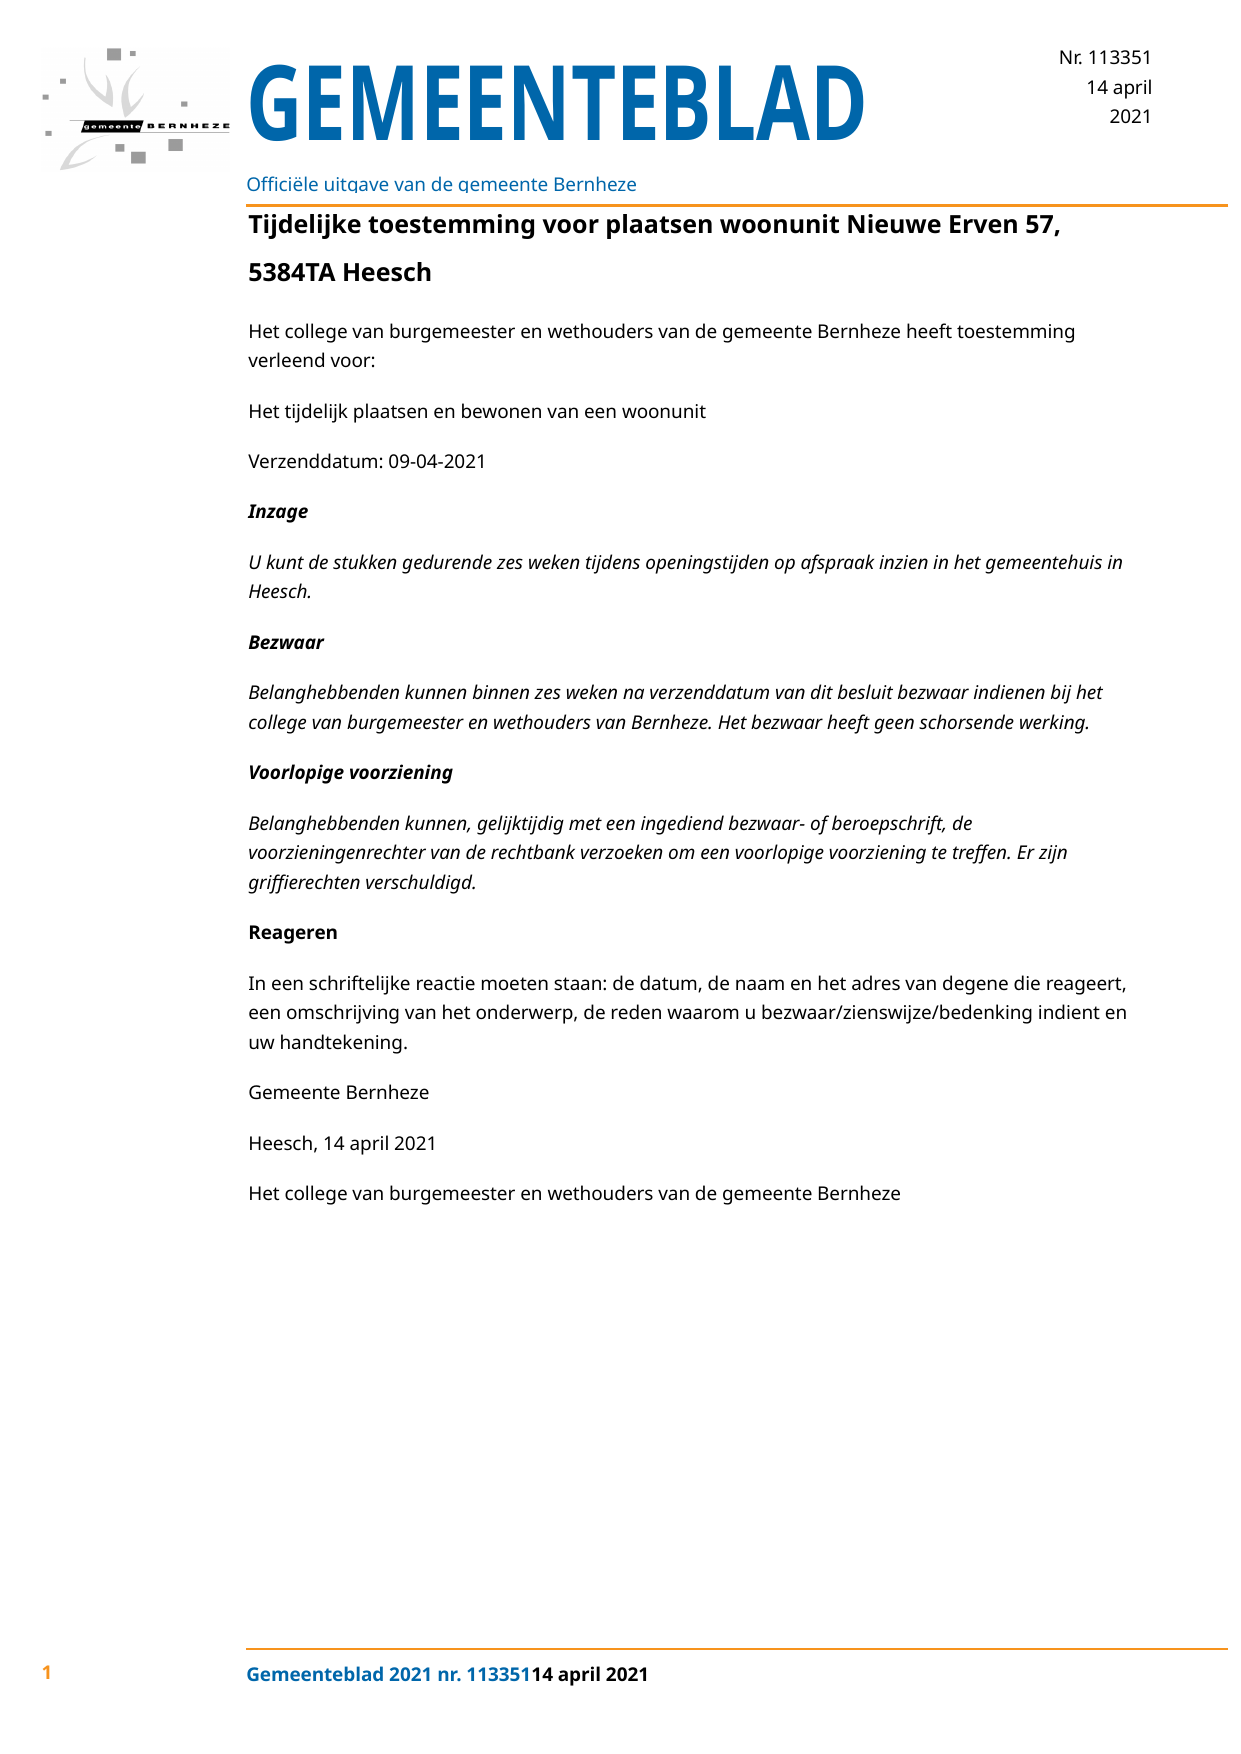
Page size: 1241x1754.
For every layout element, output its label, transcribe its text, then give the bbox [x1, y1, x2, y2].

text Voorlopige voorziening [248, 759, 1152, 785]
text Gemeente Bernheze [248, 1079, 1152, 1105]
text Tijdelijke toestemming voor plaatsen woonunit Nieuwe Erven 57, 5384TA Heesch [248, 207, 1152, 288]
text Het tijdelijk plaatsen en bewonen van een woonunit [248, 398, 1152, 424]
text Bezwaar [248, 629, 1152, 655]
text Heesch, 14 april 2021 [248, 1130, 1152, 1156]
picture [41, 47, 231, 172]
text Belanghebbenden kunnen, gelijktijdig met een ingediend bezwaar- of beroepschrift, de voorzieningenrechter van de rechtbank verzoeken om een voorlopige voorziening te treffen. Er zijn griffierechten verschuldigd. [248, 810, 1152, 895]
text Reageren [248, 919, 1152, 945]
text U kunt de stukken gedurende zes weken tijdens openingstijden op afspraak inzien in het gemeentehuis in Heesch. [248, 549, 1152, 604]
text Inzage [248, 499, 1152, 524]
text Verzenddatum: 09-04-2021 [248, 448, 1152, 474]
text In een schriftelijke reactie moeten staan: de datum, de naam en het adres van degene die reageert, een omschrijving van het onderwerp, de reden waarom u bezwaar/zienswijze/bedenking indient en uw handtekening. [248, 970, 1152, 1055]
text Het college van burgemeester en wethouders van de gemeente Bernheze heeft toestemming verleend voor: [248, 318, 1152, 373]
text Belanghebbenden kunnen binnen zes weken na verzenddatum van dit besluit bezwaar indienen bij het college van burgemeester en wethouders van Bernheze. Het bezwaar heeft geen schorsende werking. [248, 679, 1152, 735]
text Het college van burgemeester en wethouders van de gemeente Bernheze [248, 1180, 1152, 1206]
